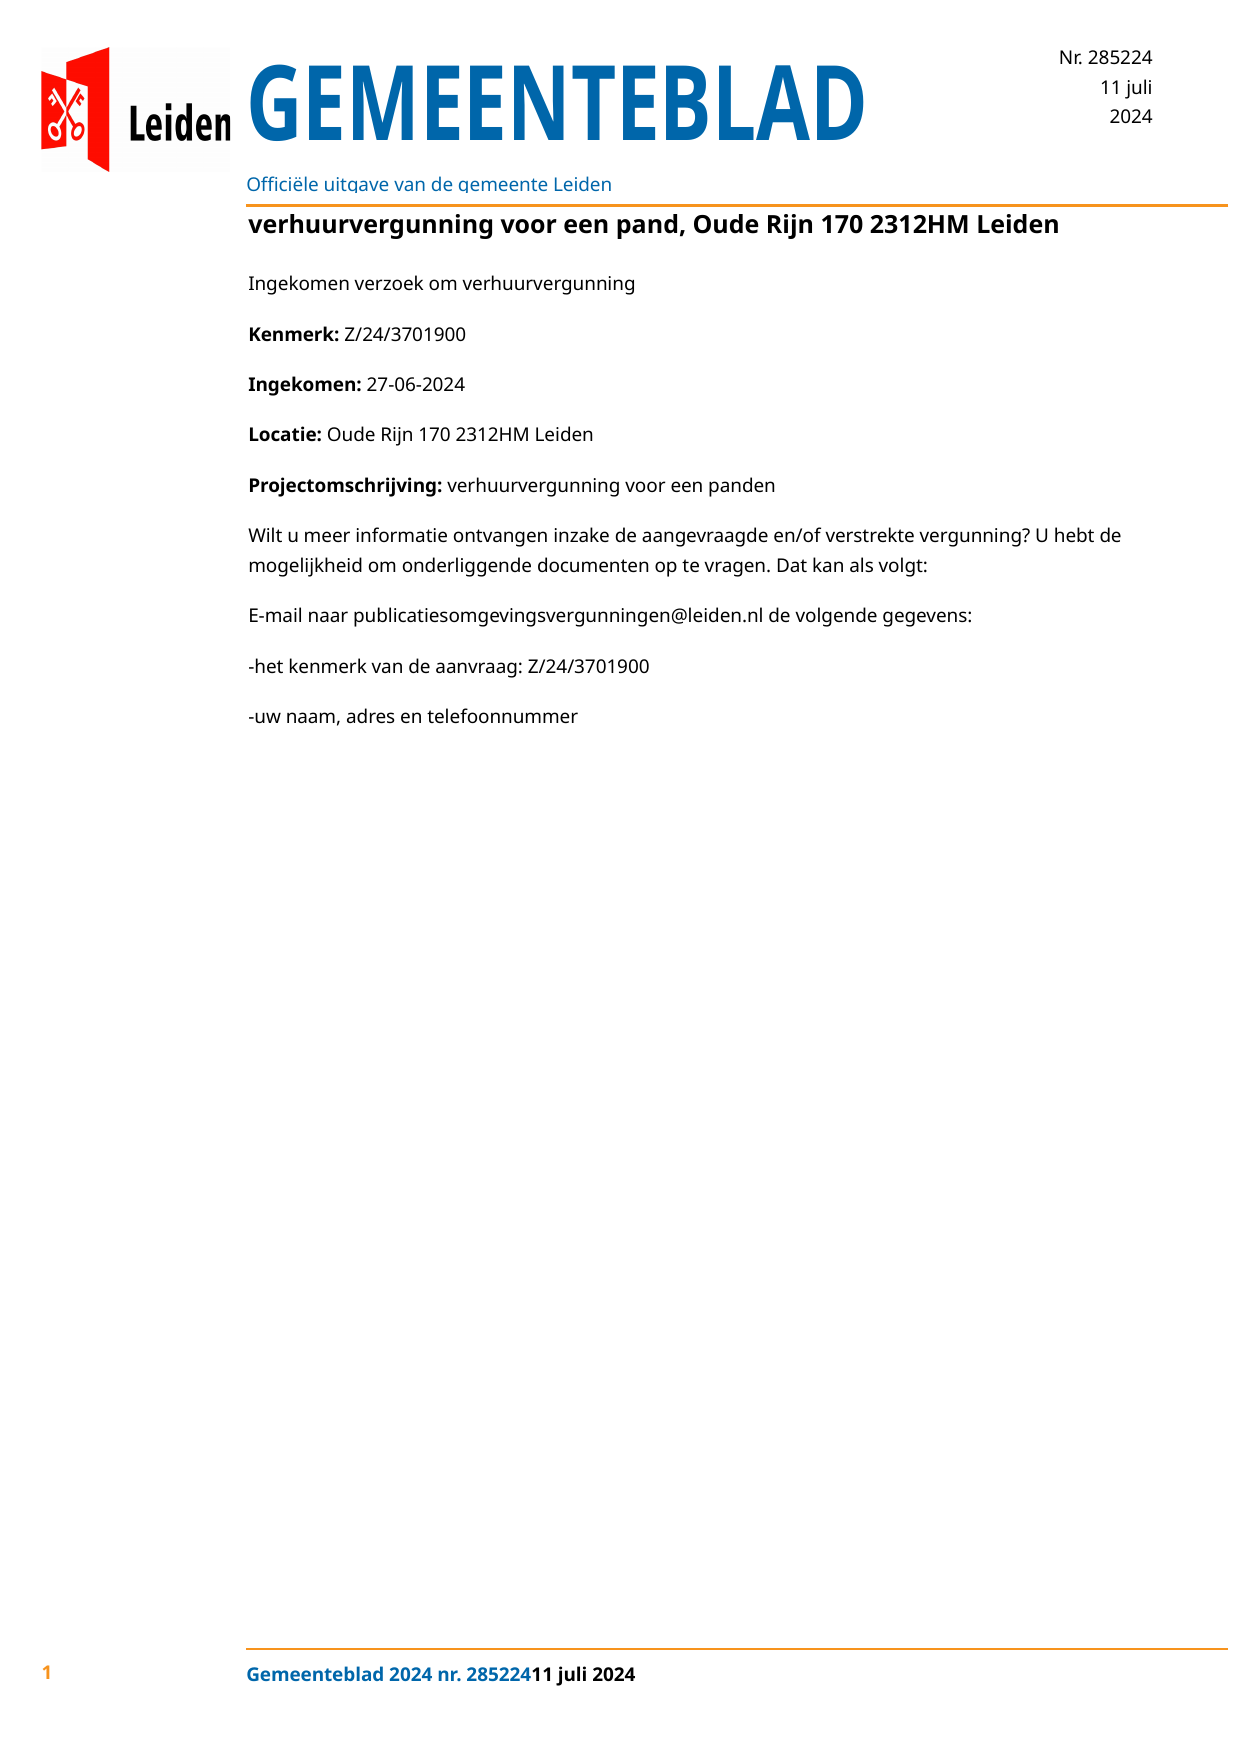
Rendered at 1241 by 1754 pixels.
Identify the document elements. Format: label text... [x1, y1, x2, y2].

text E-mail naar publicatiesomgevingsvergunningen@leiden.nl de volgende gegevens: [248, 602, 1152, 628]
text -uw naam, adres en telefoonnummer [248, 703, 1152, 729]
text Projectomschrijving: verhuurvergunning voor een panden [248, 472, 1152, 498]
text -het kenmerk van de aanvraag: Z/24/3701900 [248, 653, 1152, 678]
text Ingekomen verzoek om verhuurvergunning [248, 270, 1152, 296]
text Wilt u meer informatie ontvangen inzake de aangevraagde en/of verstrekte vergunning? U hebt de mogelijkheid om onderliggende documenten op te vragen. Dat kan als volgt: [248, 522, 1152, 578]
text Kenmerk: Z/24/3701900 [248, 321, 1152, 346]
text Ingekomen: 27-06-2024 [248, 371, 1152, 397]
text verhuurvergunning voor een pand, Oude Rijn 170 2312HM Leiden [248, 207, 1152, 241]
text Locatie: Oude Rijn 170 2312HM Leiden [248, 422, 1152, 447]
picture [41, 47, 231, 172]
